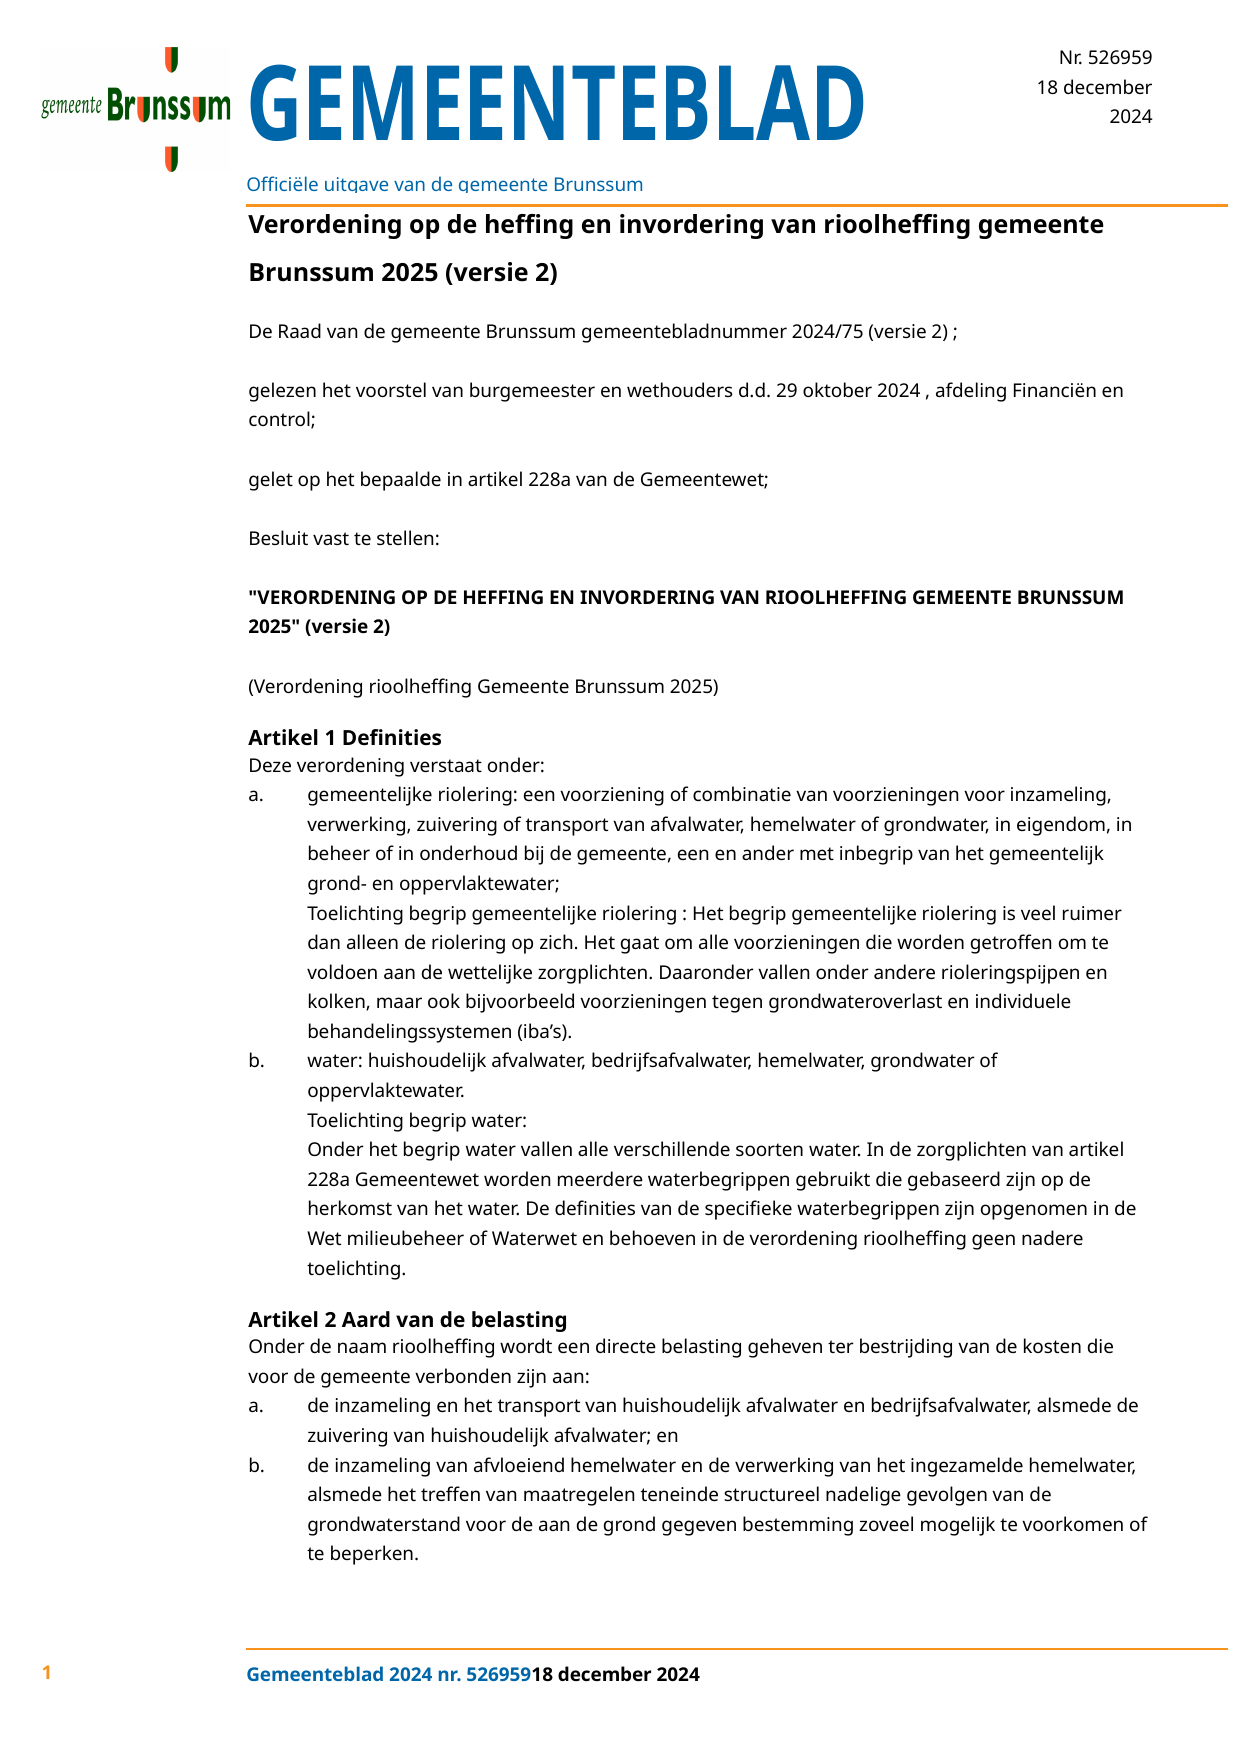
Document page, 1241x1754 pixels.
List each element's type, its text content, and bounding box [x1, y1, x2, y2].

text Artikel 2 Aard van de belasting [248, 1305, 1152, 1333]
list de inzameling en het transport van huishoudelijk afvalwater en bedrijfsafvalwater, alsmede de zuivering van huishoudelijk afvalwater; en [248, 1393, 1152, 1448]
list Onder het begrip water vallen alle verschillende soorten water. In de zorgplichten van artikel 228a Gemeentewet worden meerdere waterbegrippen gebruikt die gebaseerd zijn op de herkomst van het water. De definities van de specifieke waterbegrippen zijn opgenomen in de Wet milieubeheer of Waterwet en behoeven in de verordening rioolheffing geen nadere toelichting. [248, 1136, 1152, 1280]
text Besluit vast te stellen: [248, 525, 1152, 551]
text Onder de naam rioolheffing wordt een directe belasting geheven ter bestrijding van de kosten die voor de gemeente verbonden zijn aan: [248, 1333, 1152, 1389]
text gelet op het bepaalde in artikel 228a van de Gemeentewet; [248, 466, 1152, 492]
list gemeentelijke riolering: een voorziening of combinatie van voorzieningen voor inzameling, verwerking, zuivering of transport van afvalwater, hemelwater of grondwater, in eigendom, in beheer of in onderhoud bij de gemeente, een en ander met inbegrip van het gemeentelijk grond- en oppervlaktewater; [248, 781, 1152, 896]
text "VERORDENING OP DE HEFFING EN INVORDERING VAN RIOOLHEFFING GEMEENTE BRUNSSUM 2025" (versie 2) [248, 584, 1152, 639]
text (Verordening rioolheffing Gemeente Brunssum 2025) [248, 673, 1152, 699]
picture [41, 47, 231, 172]
list Toelichting begrip water: [248, 1107, 1152, 1132]
text Verordening op de heffing en invordering van rioolheffing gemeente Brunssum 2025 (versie 2) [248, 207, 1152, 288]
text De Raad van de gemeente Brunssum gemeentebladnummer 2024/75 (versie 2) ; [248, 318, 1152, 344]
text Artikel 1 Definities [248, 723, 1152, 752]
list de inzameling van afvloeiend hemelwater en de verwerking van het ingezamelde hemelwater, alsmede het treffen van maatregelen teneinde structureel nadelige gevolgen van de grondwaterstand voor de aan de grond gegeven bestemming zoveel mogelijk te voorkomen of te beperken. [248, 1452, 1152, 1566]
text gelezen het voorstel van burgemeester en wethouders d.d. 29 oktober 2024 , afdeling Financiën en control; [248, 377, 1152, 432]
list water: huishoudelijk afvalwater, bedrijfsafvalwater, hemelwater, grondwater of oppervlaktewater. [248, 1048, 1152, 1103]
list Toelichting begrip gemeentelijke riolering : Het begrip gemeentelijke riolering is veel ruimer dan alleen de riolering op zich. Het gaat om alle voorzieningen die worden getroffen om te voldoen aan de wettelijke zorgplichten. Daaronder vallen onder andere rioleringspijpen en kolken, maar ook bijvoorbeeld voorzieningen tegen grondwateroverlast en individuele behandelingssystemen (iba’s). [248, 900, 1152, 1044]
text Deze verordening verstaat onder: [248, 752, 1152, 777]
